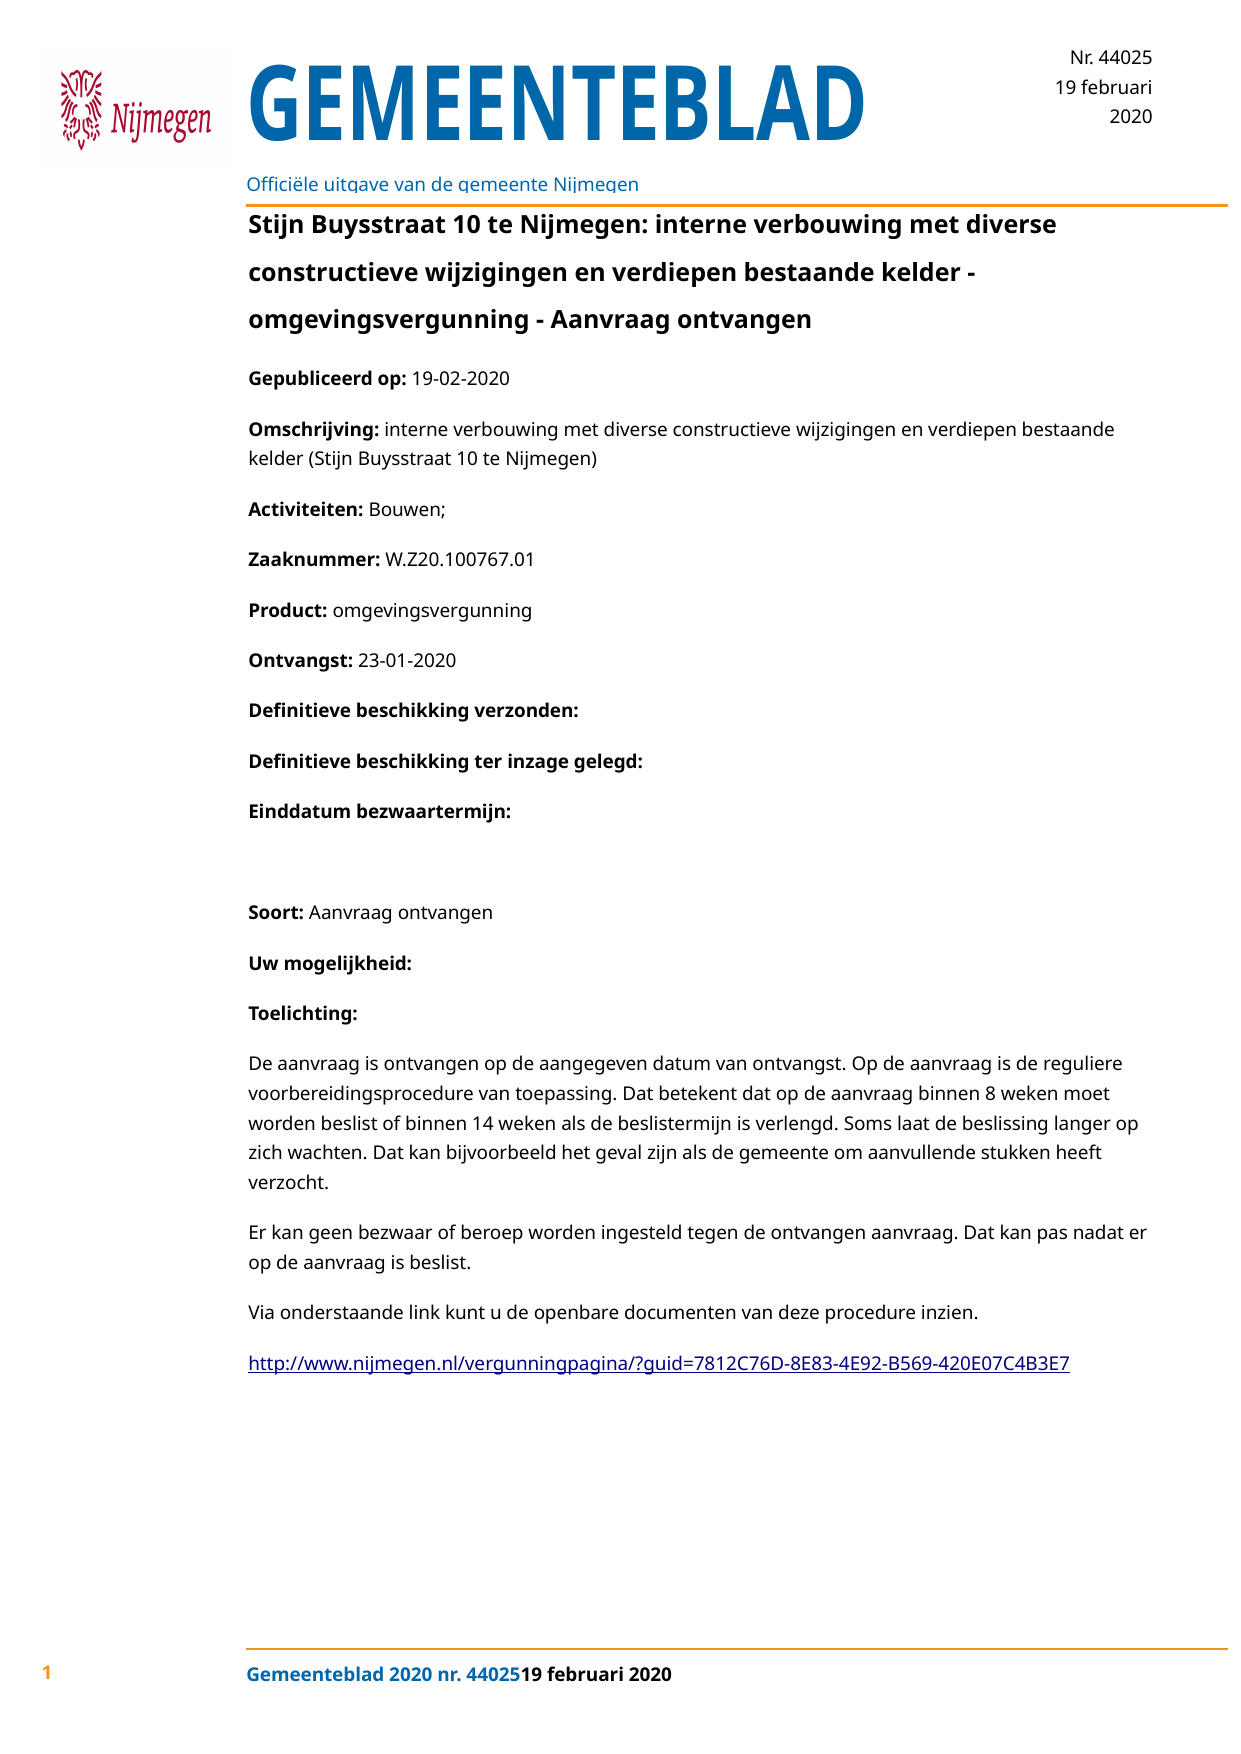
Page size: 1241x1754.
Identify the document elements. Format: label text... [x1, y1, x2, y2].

text Er kan geen bezwaar of beroep worden ingesteld tegen de ontvangen aanvraag. Dat kan pas nadat er op de aanvraag is beslist. [248, 1219, 1152, 1274]
text Via onderstaande link kunt u de openbare documenten van deze procedure inzien. [248, 1299, 1152, 1325]
text Gepubliceerd op: 19-02-2020 [248, 366, 1152, 391]
text Omschrijving: interne verbouwing met diverse constructieve wijzigingen en verdiepen bestaande kelder (Stijn Buysstraat 10 te Nijmegen) [248, 416, 1152, 471]
text Zaaknummer: W.Z20.100767.01 [248, 546, 1152, 572]
text Activiteiten: Bouwen; [248, 496, 1152, 522]
text Einddatum bezwaartermijn: [248, 798, 1152, 824]
text Soort: Aanvraag ontvangen [248, 899, 1152, 925]
text Stijn Buysstraat 10 te Nijmegen: interne verbouwing met diverse constructieve wijzigingen en verdiepen bestaande kelder - omgevingsvergunning - Aanvraag ontvangen [248, 207, 1152, 336]
text Product: omgevingsvergunning [248, 597, 1152, 622]
text De aanvraag is ontvangen op de aangegeven datum van ontvangst. Op de aanvraag is de reguliere voorbereidingsprocedure van toepassing. Dat betekent dat op de aanvraag binnen 8 weken moet worden beslist of binnen 14 weken als de beslistermijn is verlengd. Soms laat de beslissing langer op zich wachten. Dat kan bijvoorbeeld het geval zijn als de gemeente om aanvullende stukken heeft verzocht. [248, 1051, 1152, 1194]
text Ontvangst: 23-01-2020 [248, 647, 1152, 673]
text Uw mogelijkheid: [248, 950, 1152, 975]
text Definitieve beschikking verzonden: [248, 698, 1152, 723]
text Definitieve beschikking ter inzage gelegd: [248, 748, 1152, 774]
text http://www.nijmegen.nl/vergunningpagina/?guid=7812C76D-8E83-4E92-B569-420E07C4B3E7 [248, 1350, 1152, 1375]
picture [41, 47, 231, 172]
text Toelichting: [248, 1000, 1152, 1026]
